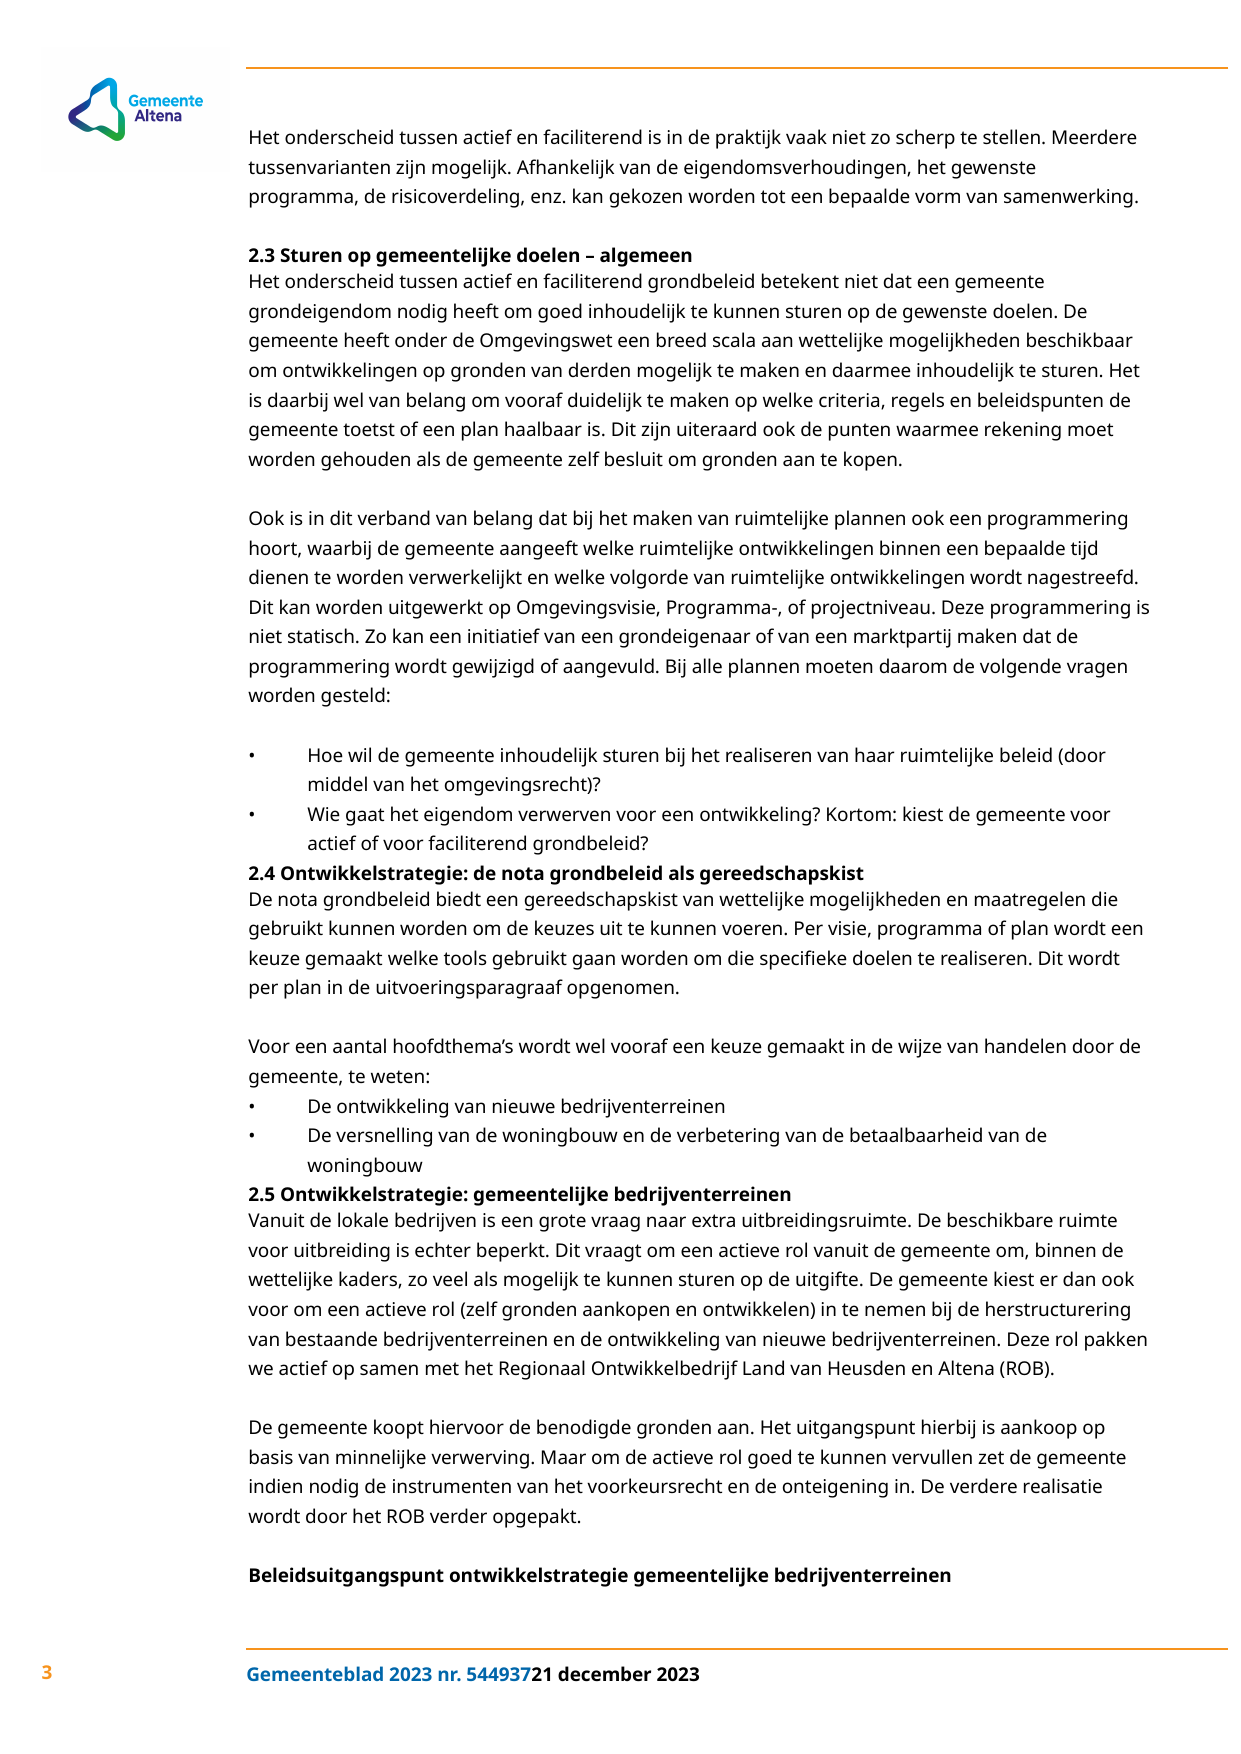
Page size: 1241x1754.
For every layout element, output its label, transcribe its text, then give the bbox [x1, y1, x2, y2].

text 2.3 Sturen op gemeentelijke doelen – algemeen [248, 243, 1152, 268]
list De versnelling van de woningbouw en de verbetering van de betaalbaarheid van de woningbouw [248, 1122, 1152, 1178]
text 2.5 Ontwikkelstrategie: gemeentelijke bedrijventerreinen [248, 1182, 1152, 1207]
table_header Beleidsuitgangspunt ontwikkelstrategie gemeentelijke bedrijventerreinen [248, 1563, 1152, 1588]
text 2.4 Ontwikkelstrategie: de nota grondbeleid als gereedschapskist [248, 860, 1152, 886]
text Voor een aantal hoofdthema’s wordt wel vooraf een keuze gemaakt in de wijze van handelen door de gemeente, te weten: [248, 1034, 1152, 1089]
picture [41, 47, 231, 172]
text Het onderscheid tussen actief en faciliterend is in de praktijk vaak niet zo scherp te stellen. Meerdere tussenvarianten zijn mogelijk. Afhankelijk van de eigendomsverhoudingen, het gewenste programma, de risicoverdeling, enz. kan gekozen worden tot een bepaalde vorm van samenwerking. [248, 124, 1152, 209]
text De gemeente koopt hiervoor de benodigde gronden aan. Het uitgangspunt hierbij is aankoop op basis van minnelijke verwerving. Maar om de actieve rol goed te kunnen vervullen zet de gemeente indien nodig de instrumenten van het voorkeursrecht en de onteigening in. De verdere realisatie wordt door het ROB verder opgepakt. [248, 1414, 1152, 1529]
list Wie gaat het eigendom verwerven voor een ontwikkeling? Kortom: kiest de gemeente voor actief of voor faciliterend grondbeleid? [248, 801, 1152, 856]
list De ontwikkeling van nieuwe bedrijventerreinen [248, 1093, 1152, 1119]
text Het onderscheid tussen actief en faciliterend grondbeleid betekent niet dat een gemeente grondeigendom nodig heeft om goed inhoudelijk te kunnen sturen op de gewenste doelen. De gemeente heeft onder de Omgevingswet een breed scala aan wettelijke mogelijkheden beschikbaar om ontwikkelingen op gronden van derden mogelijk te maken en daarmee inhoudelijk te sturen. Het is daarbij wel van belang om vooraf duidelijk te maken op welke criteria, regels en beleidspunten de gemeente toetst of een plan haalbaar is. Dit zijn uiteraard ook de punten waarmee rekening moet worden gehouden als de gemeente zelf besluit om gronden aan te kopen. [248, 268, 1152, 472]
text De nota grondbeleid biedt een gereedschapskist van wettelijke mogelijkheden en maatregelen die gebruikt kunnen worden om de keuzes uit te kunnen voeren. Per visie, programma of plan wordt een keuze gemaakt welke tools gebruikt gaan worden om die specifieke doelen te realiseren. Dit wordt per plan in de uitvoeringsparagraaf opgenomen. [248, 886, 1152, 1000]
text Ook is in dit verband van belang dat bij het maken van ruimtelijke plannen ook een programmering hoort, waarbij de gemeente aangeeft welke ruimtelijke ontwikkelingen binnen een bepaalde tijd dienen te worden verwerkelijkt en welke volgorde van ruimtelijke ontwikkelingen wordt nagestreefd. Dit kan worden uitgewerkt op Omgevingsvisie, Programma-, of projectniveau. Deze programmering is niet statisch. Zo kan een initiatief van een grondeigenaar of van een marktpartij maken dat de programmering wordt gewijzigd of aangevuld. Bij alle plannen moeten daarom de volgende vragen worden gesteld: [248, 505, 1152, 708]
list Hoe wil de gemeente inhoudelijk sturen bij het realiseren van haar ruimtelijke beleid (door middel van het omgevingsrecht)? [248, 742, 1152, 797]
text Vanuit de lokale bedrijven is een grote vraag naar extra uitbreidingsruimte. De beschikbare ruimte voor uitbreiding is echter beperkt. Dit vraagt om een actieve rol vanuit de gemeente om, binnen de wettelijke kaders, zo veel als mogelijk te kunnen sturen op de uitgifte. De gemeente kiest er dan ook voor om een actieve rol (zelf gronden aankopen en ontwikkelen) in te nemen bij de herstructurering van bestaande bedrijventerreinen en de ontwikkeling van nieuwe bedrijventerreinen. Deze rol pakken we actief op samen met het Regionaal Ontwikkelbedrijf Land van Heusden en Altena (ROB). [248, 1207, 1152, 1381]
